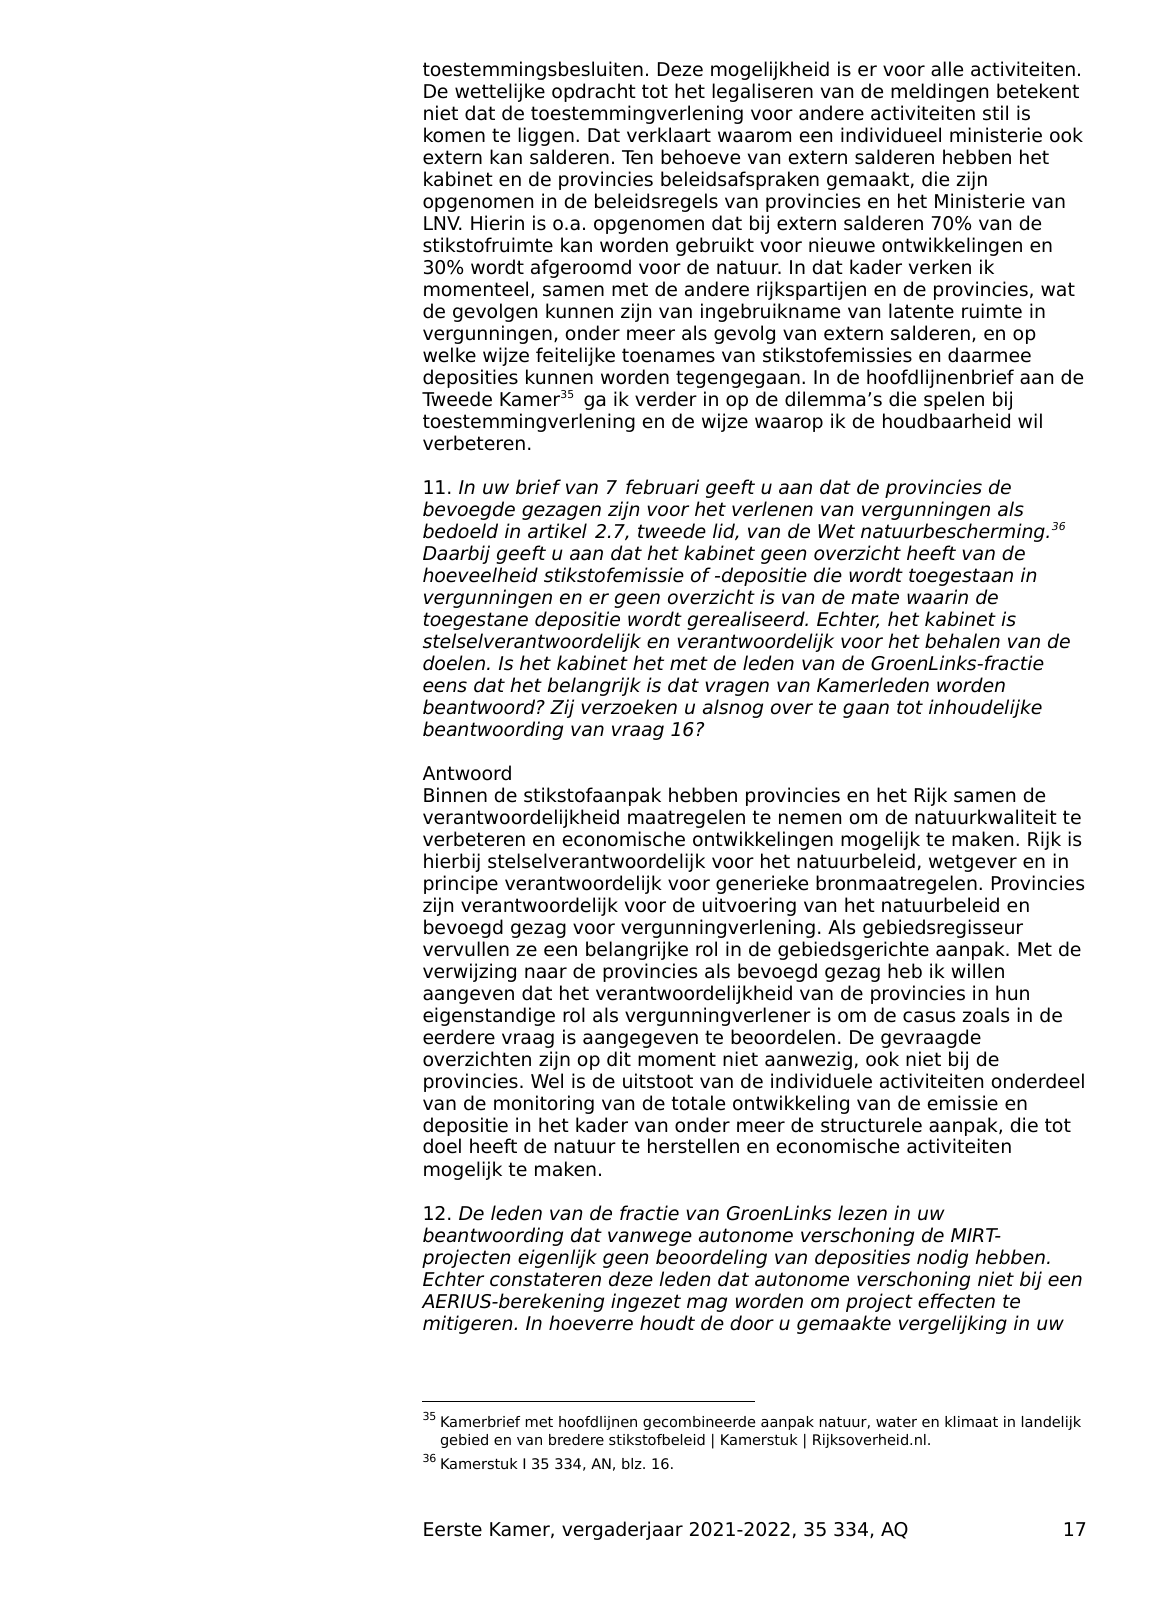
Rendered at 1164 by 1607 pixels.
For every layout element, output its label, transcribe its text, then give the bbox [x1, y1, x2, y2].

text Kamerstuk I 35 334, AN, blz. 16. [422, 1452, 1087, 1474]
text toestemmingsbesluiten. Deze mogelijkheid is er voor alle activiteiten. De wettelijke opdracht tot het legaliseren van de meldingen betekent niet dat de toestemmingverlening voor andere activiteiten stil is komen te liggen. Dat verklaart waarom een individueel ministerie ook extern kan salderen. Ten behoeve van extern salderen hebben het kabinet en de provincies beleidsafspraken gemaakt, die zijn opgenomen in de beleidsregels van provincies en het Ministerie van LNV. Hierin is o.a. opgenomen dat bij extern salderen 70% van de stikstofruimte kan worden gebruikt voor nieuwe ontwikkelingen en 30% wordt afgeroomd voor de natuur. In dat kader verken ik momenteel, samen met de andere rijkspartijen en de provincies, wat de gevolgen kunnen zijn van ingebruikname van latente ruimte in vergunningen, onder meer als gevolg van extern salderen, en op welke wijze feitelijke toenames van stikstofemissies en daarmee deposities kunnen worden tegengegaan. In de hoofdlijnenbrief aan de Tweede Kamer ga ik verder in op de dilemma’s die spelen bij toestemmingverlening en de wijze waarop ik de houdbaarheid wil verbeteren. [422, 59, 1087, 455]
text 12. De leden van de fractie van GroenLinks lezen in uw beantwoording dat vanwege autonome verschoning de MIRT-projecten eigenlijk geen beoordeling van deposities nodig hebben. Echter constateren deze leden dat autonome verschoning niet bij een AERIUS-berekening ingezet mag worden om project effecten te mitigeren. In hoeverre houdt de door u gemaakte vergelijking in uw [422, 1203, 1087, 1334]
text Binnen de stikstofaanpak hebben provincies en het Rijk samen de verantwoordelijkheid maatregelen te nemen om de natuurkwaliteit te verbeteren en economische ontwikkelingen mogelijk te maken. Rijk is hierbij stelselverantwoordelijk voor het natuurbeleid, wetgever en in principe verantwoordelijk voor generieke bronmaatregelen. Provincies zijn verantwoordelijk voor de uitvoering van het natuurbeleid en bevoegd gezag voor vergunningverlening. Als gebiedsregisseur vervullen ze een belangrijke rol in de gebiedsgerichte aanpak. Met de verwijzing naar de provincies als bevoegd gezag heb ik willen aangeven dat het verantwoordelijkheid van de provincies in hun eigenstandige rol als vergunningverlener is om de casus zoals in de eerdere vraag is aangegeven te beoordelen. De gevraagde overzichten zijn op dit moment niet aanwezig, ook niet bij de provincies. Wel is de uitstoot van de individuele activiteiten onderdeel van de monitoring van de totale ontwikkeling van de emissie en depositie in het kader van onder meer de structurele aanpak, die tot doel heeft de natuur te herstellen en economische activiteiten mogelijk te maken. [422, 785, 1087, 1180]
text 11. In uw brief van 7 februari geeft u aan dat de provincies de bevoegde gezagen zijn voor het verlenen van vergunningen als bedoeld in artikel 2.7, tweede lid, van de Wet natuurbescherming. Daarbij geeft u aan dat het kabinet geen overzicht heeft van de hoeveelheid stikstofemissie of -depositie die wordt toegestaan in vergunningen en er geen overzicht is van de mate waarin de toegestane depositie wordt gerealiseerd. Echter, het kabinet is stelselverantwoordelijk en verantwoordelijk voor het behalen van de doelen. Is het kabinet het met de leden van de GroenLinks-fractie eens dat het belangrijk is dat vragen van Kamerleden worden beantwoord? Zij verzoeken u alsnog over te gaan tot inhoudelijke beantwoording van vraag 16? [422, 477, 1087, 741]
text Antwoord [422, 763, 1087, 785]
text Kamerbrief met hoofdlijnen gecombineerde aanpak natuur, water en klimaat in landelijk gebied en van bredere stikstofbeleid | Kamerstuk | Rijksoverheid.nl. [422, 1410, 1087, 1449]
